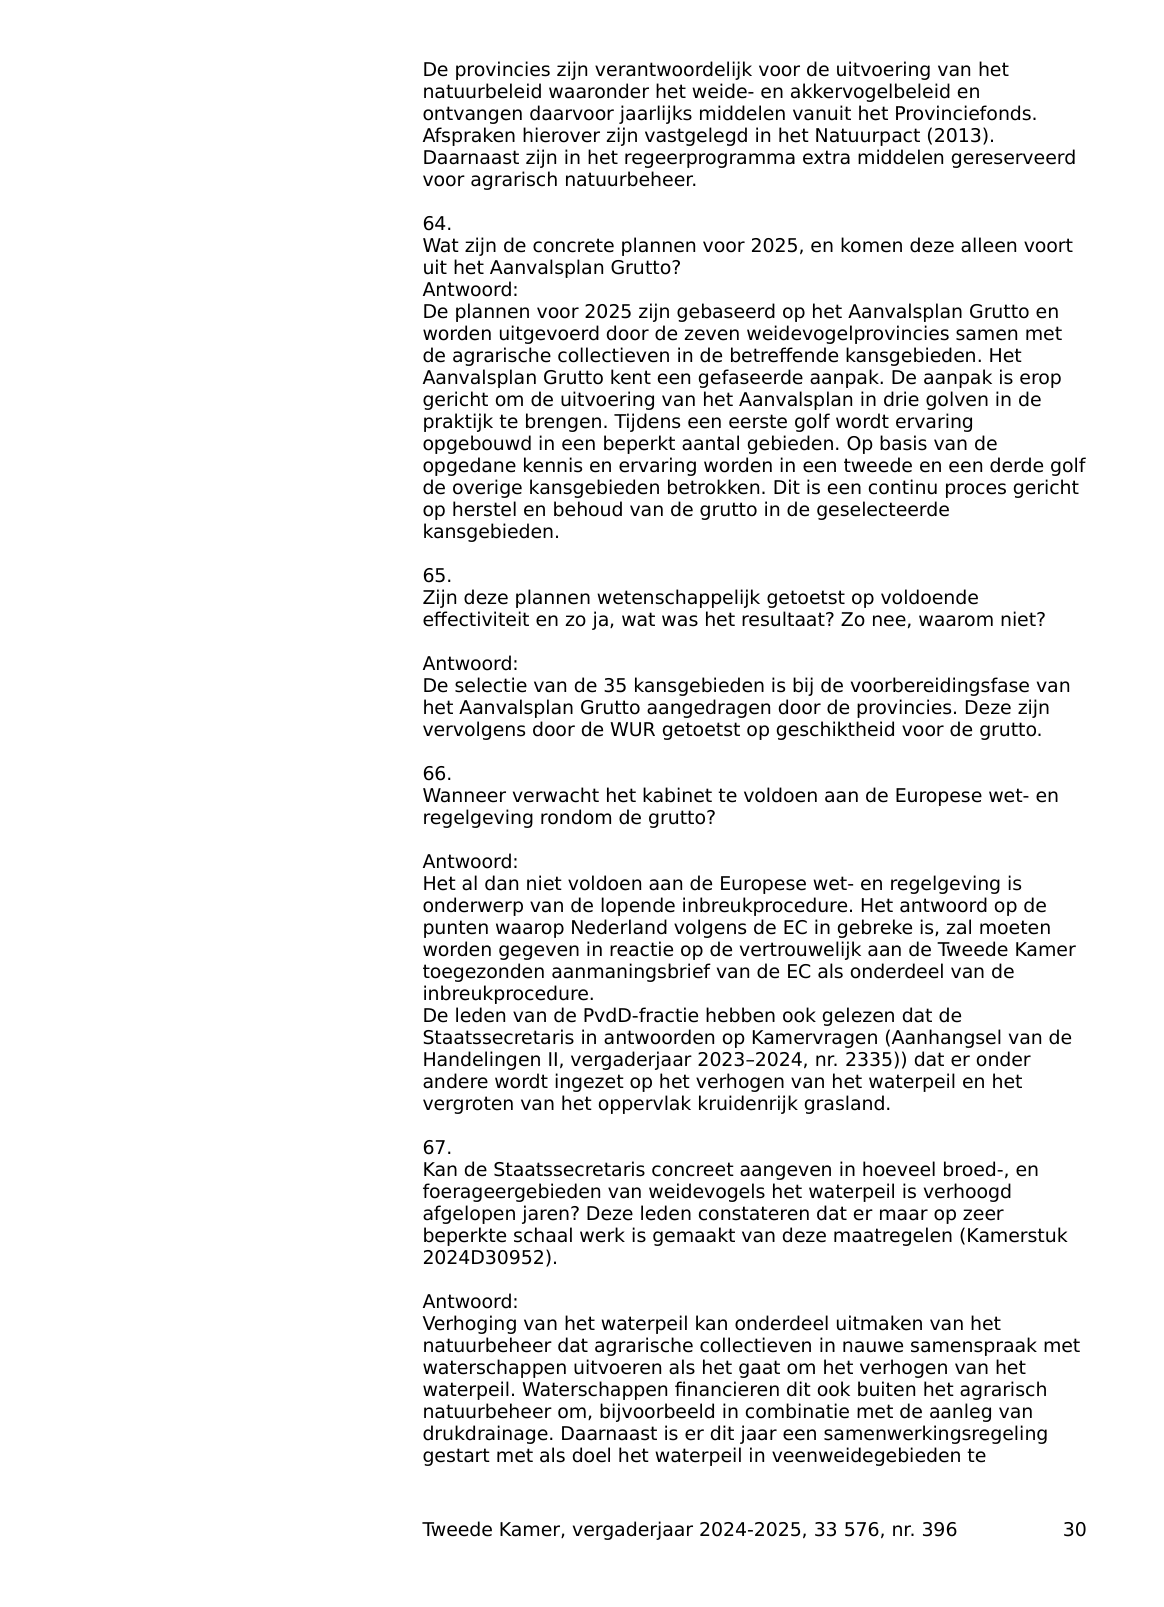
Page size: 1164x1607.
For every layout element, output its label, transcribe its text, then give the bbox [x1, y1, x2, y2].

text 67. [422, 1137, 1087, 1159]
text Daarnaast zijn in het regeerprogramma extra middelen gereserveerd voor agrarisch natuurbeheer. [422, 147, 1087, 191]
text Kan de Staatssecretaris concreet aangeven in hoeveel broed-, en foerageergebieden van weidevogels het waterpeil is verhoogd afgelopen jaren? Deze leden constateren dat er maar op zeer beperkte schaal werk is gemaakt van deze maatregelen (Kamerstuk 2024D30952). [422, 1159, 1087, 1269]
text 66. [422, 763, 1087, 785]
text Antwoord: [422, 1291, 1087, 1313]
text Antwoord: [422, 851, 1087, 873]
text De plannen voor 2025 zijn gebaseerd op het Aanvalsplan Grutto en worden uitgevoerd door de zeven weidevogelprovincies samen met de agrarische collectieven in de betreffende kansgebieden. Het Aanvalsplan Grutto kent een gefaseerde aanpak. De aanpak is erop gericht om de uitvoering van het Aanvalsplan in drie golven in de praktijk te brengen. Tijdens een eerste golf wordt ervaring opgebouwd in een beperkt aantal gebieden. Op basis van de opgedane kennis en ervaring worden in een tweede en een derde golf de overige kansgebieden betrokken. Dit is een continu proces gericht op herstel en behoud van de grutto in de geselecteerde kansgebieden. [422, 301, 1087, 543]
text De selectie van de 35 kansgebieden is bij de voorbereidingsfase van het Aanvalsplan Grutto aangedragen door de provincies. Deze zijn vervolgens door de WUR getoetst op geschiktheid voor de grutto. [422, 675, 1087, 741]
text Het al dan niet voldoen aan de Europese wet- en regelgeving is onderwerp van de lopende inbreukprocedure. Het antwoord op de punten waarop Nederland volgens de EC in gebreke is, zal moeten worden gegeven in reactie op de vertrouwelijk aan de Tweede Kamer toegezonden aanmaningsbrief van de EC als onderdeel van de inbreukprocedure. [422, 873, 1087, 1005]
text 64. [422, 213, 1087, 235]
text Antwoord: [422, 653, 1087, 675]
text Zijn deze plannen wetenschappelijk getoetst op voldoende effectiviteit en zo ja, wat was het resultaat? Zo nee, waarom niet? [422, 587, 1087, 631]
text Antwoord: [422, 279, 1087, 301]
text De leden van de PvdD-fractie hebben ook gelezen dat de Staatssecretaris in antwoorden op Kamervragen (Aanhangsel van de Handelingen II, vergaderjaar 2023–2024, nr. 2335)) dat er onder andere wordt ingezet op het verhogen van het waterpeil en het vergroten van het oppervlak kruidenrijk grasland. [422, 1005, 1087, 1115]
text Wat zijn de concrete plannen voor 2025, en komen deze alleen voort uit het Aanvalsplan Grutto? [422, 235, 1087, 279]
text Verhoging van het waterpeil kan onderdeel uitmaken van het natuurbeheer dat agrarische collectieven in nauwe samenspraak met waterschappen uitvoeren als het gaat om het verhogen van het waterpeil. Waterschappen financieren dit ook buiten het agrarisch natuurbeheer om, bijvoorbeeld in combinatie met de aanleg van drukdrainage. Daarnaast is er dit jaar een samenwerkingsregeling gestart met als doel het waterpeil in veenweidegebieden te [422, 1313, 1087, 1467]
text De provincies zijn verantwoordelijk voor de uitvoering van het natuurbeleid waaronder het weide- en akkervogelbeleid en ontvangen daarvoor jaarlijks middelen vanuit het Provinciefonds. Afspraken hierover zijn vastgelegd in het Natuurpact (2013). [422, 59, 1087, 147]
text 65. [422, 565, 1087, 587]
text Wanneer verwacht het kabinet te voldoen aan de Europese wet- en regelgeving rondom de grutto? [422, 785, 1087, 829]
